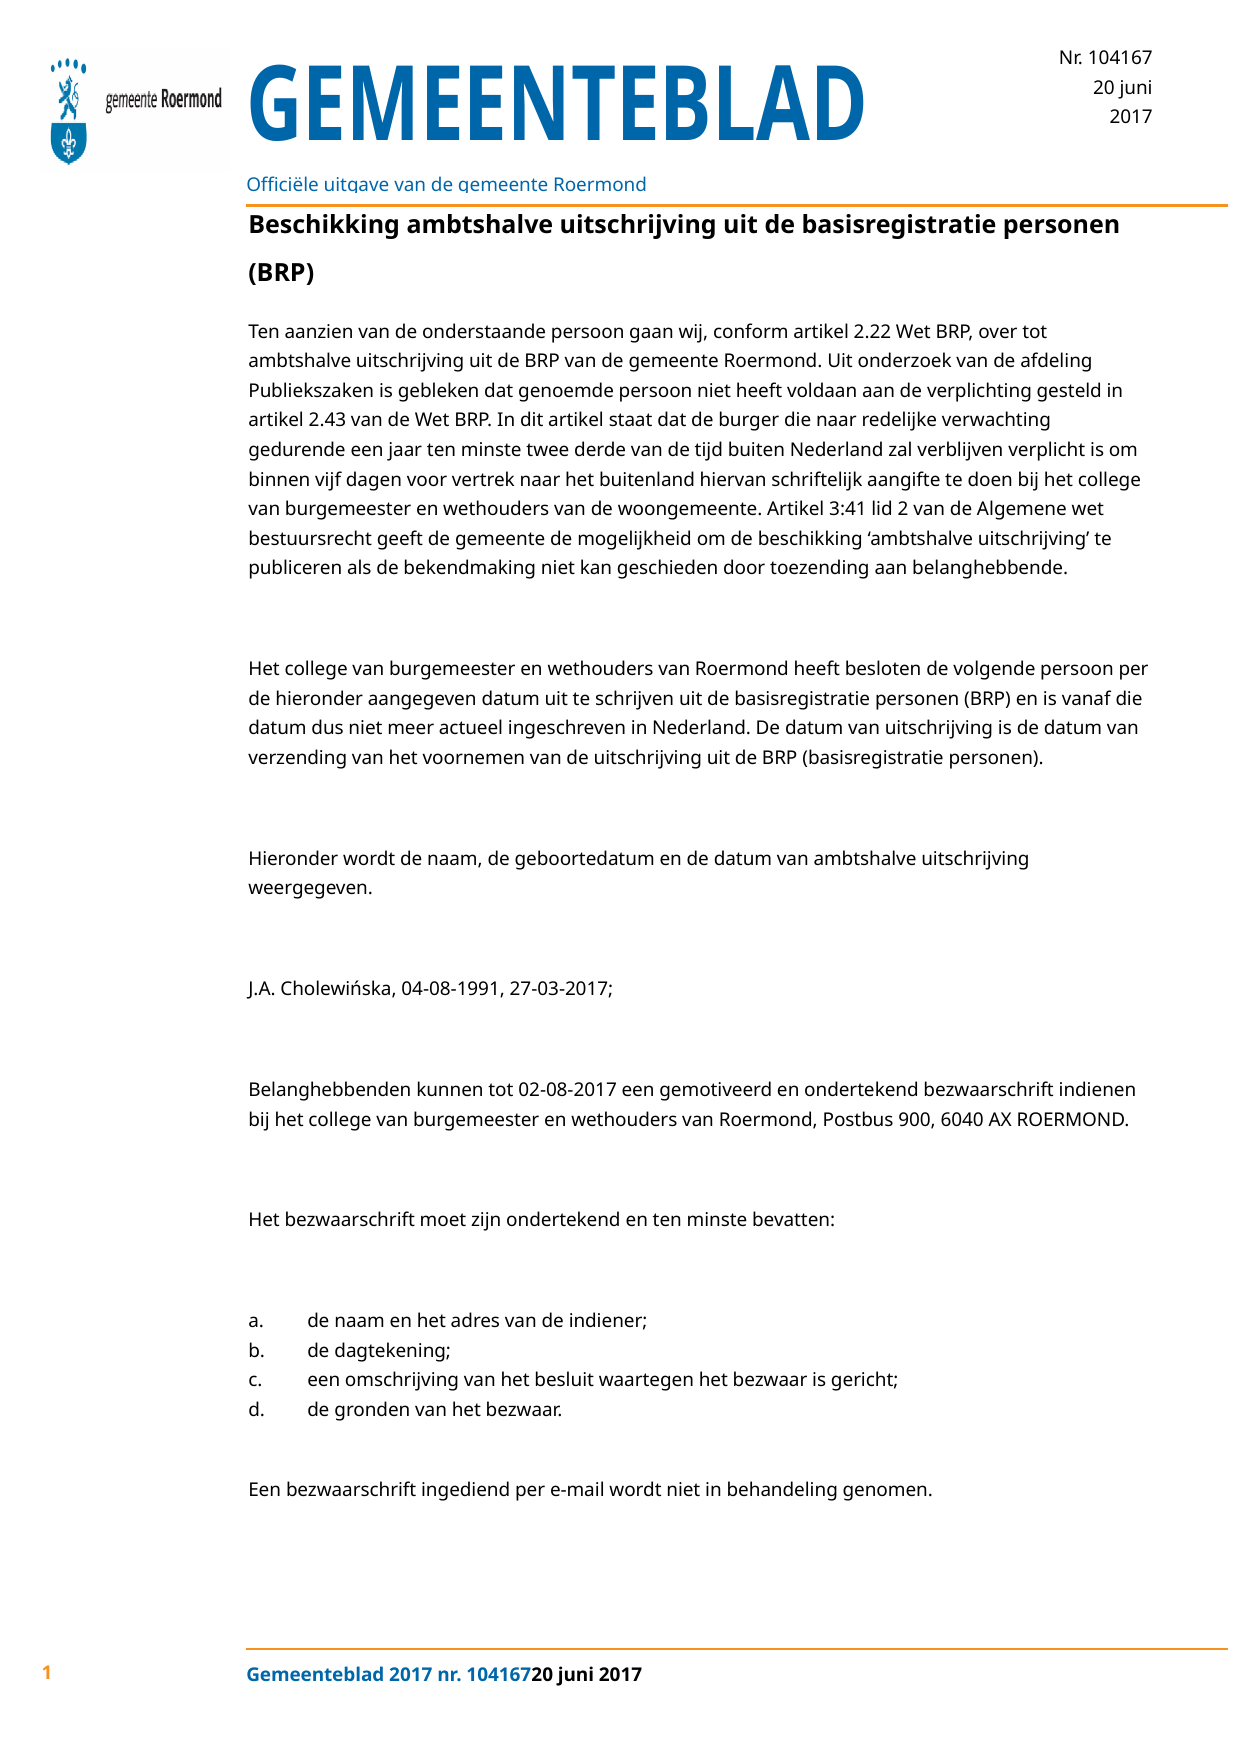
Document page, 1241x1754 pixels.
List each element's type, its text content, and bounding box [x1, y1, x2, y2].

list de dagtekening; [248, 1337, 1152, 1363]
text Belanghebbenden kunnen tot 02-08-2017 een gemotiveerd en ondertekend bezwaarschrift indienen bij het college van burgemeester en wethouders van Roermond, Postbus 900, 6040 AX ROERMOND. [248, 1076, 1152, 1132]
text J.A. Cholewińska, 04-08-1991, 27-03-2017; [248, 975, 1152, 1001]
list de naam en het adres van de indiener; [248, 1307, 1152, 1333]
text Hieronder wordt de naam, de geboortedatum en de datum van ambtshalve uitschrijving weergegeven. [248, 845, 1152, 900]
picture [41, 47, 231, 172]
list de gronden van het bezwaar. [248, 1396, 1152, 1422]
text Het college van burgemeester en wethouders van Roermond heeft besloten de volgende persoon per de hieronder aangegeven datum uit te schrijven uit de basisregistratie personen (BRP) en is vanaf die datum dus niet meer actueel ingeschreven in Nederland. De datum van uitschrijving is de datum van verzending van het voornemen van de uitschrijving uit de BRP (basisregistratie personen). [248, 655, 1152, 770]
list een omschrijving van het besluit waartegen het bezwaar is gericht; [248, 1367, 1152, 1392]
text Een bezwaarschrift ingediend per e-mail wordt niet in behandeling genomen. [248, 1476, 1152, 1502]
text Ten aanzien van de onderstaande persoon gaan wij, conform artikel 2.22 Wet BRP, over tot ambtshalve uitschrijving uit de BRP van de gemeente Roermond. Uit onderzoek van de afdeling Publiekszaken is gebleken dat genoemde persoon niet heeft voldaan aan de verplichting gesteld in artikel 2.43 van de Wet BRP. In dit artikel staat dat de burger die naar redelijke verwachting gedurende een jaar ten minste twee derde van de tijd buiten Nederland zal verblijven verplicht is om binnen vijf dagen voor vertrek naar het buitenland hiervan schriftelijk aangifte te doen bij het college van burgemeester en wethouders van de woongemeente. Artikel 3:41 lid 2 van de Algemene wet bestuursrecht geeft de gemeente de mogelijkheid om de beschikking ‘ambtshalve uitschrijving’ te publiceren als de bekendmaking niet kan geschieden door toezending aan belanghebbende. [248, 318, 1152, 580]
text Het bezwaarschrift moet zijn ondertekend en ten minste bevatten: [248, 1207, 1152, 1232]
text Beschikking ambtshalve uitschrijving uit de basisregistratie personen (BRP) [248, 207, 1152, 288]
